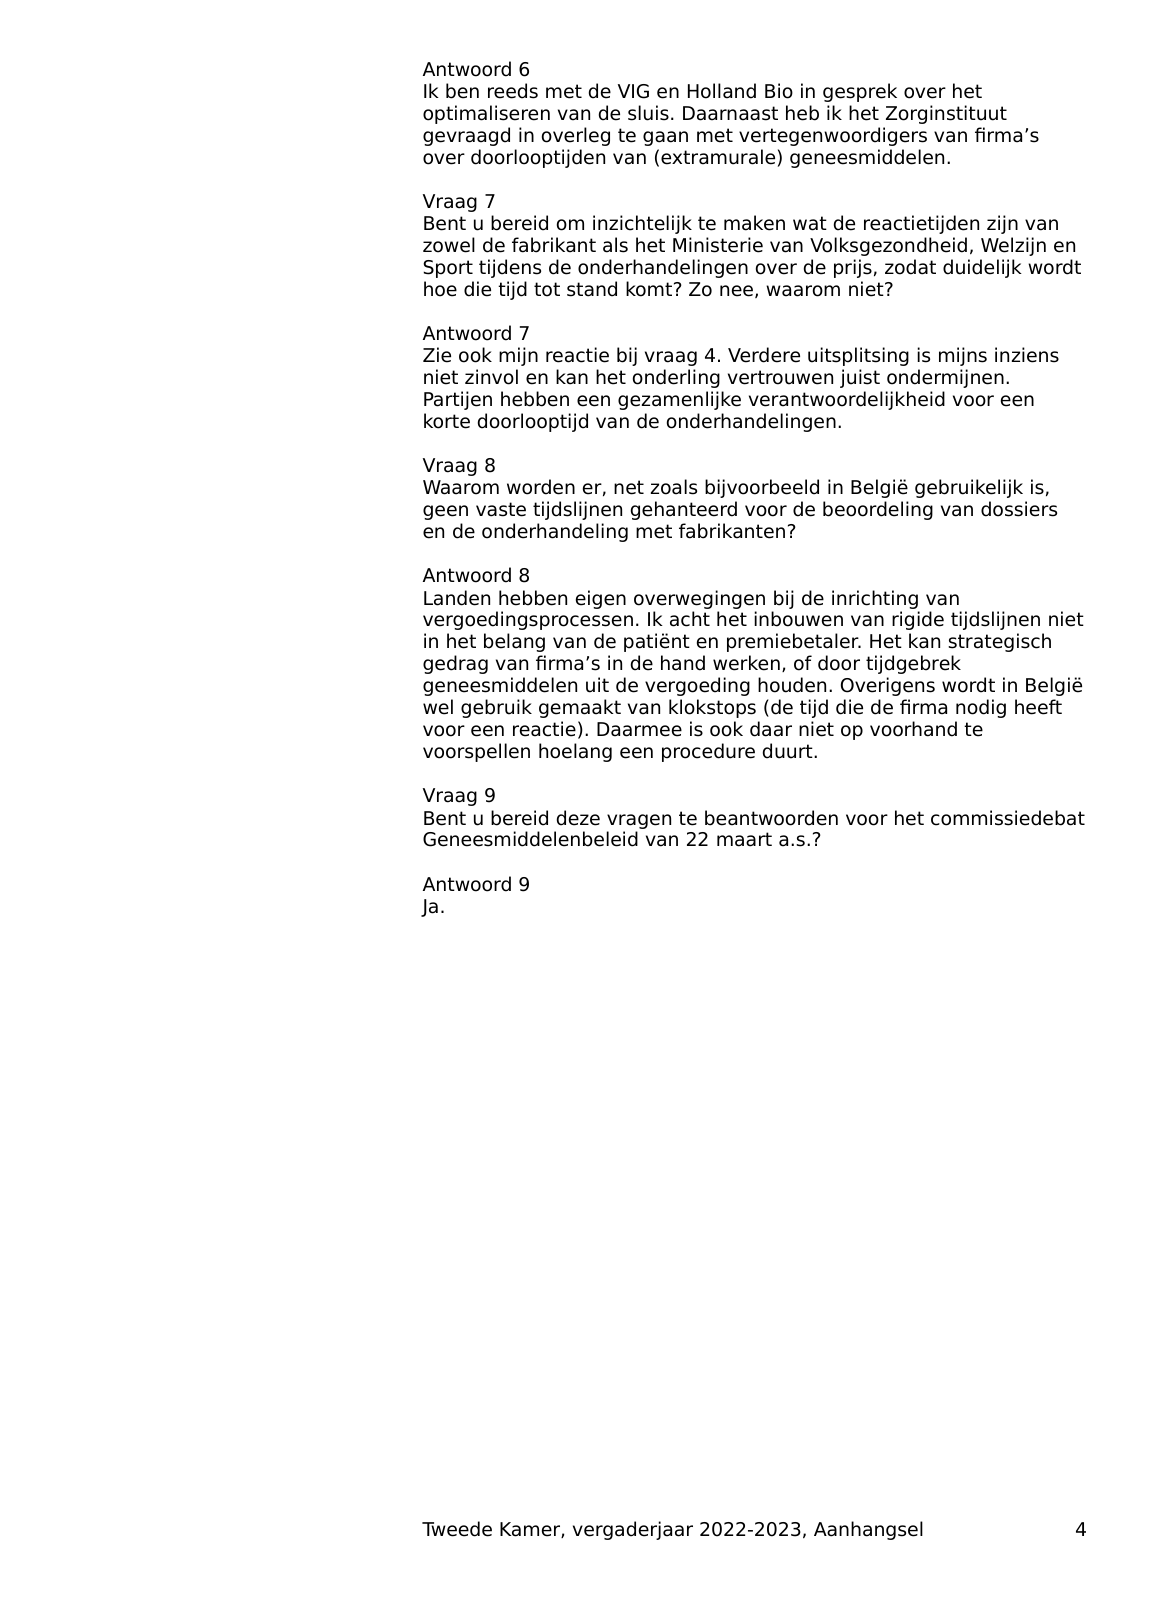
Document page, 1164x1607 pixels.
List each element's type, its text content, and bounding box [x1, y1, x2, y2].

text Vraag 9 [422, 785, 1087, 807]
text Antwoord 9 [422, 873, 1087, 896]
text Antwoord 7 [422, 323, 1087, 345]
text Vraag 8 [422, 455, 1087, 477]
text Antwoord 8 [422, 565, 1087, 587]
text Landen hebben eigen overwegingen bij de inrichting van vergoedingsprocessen. Ik acht het inbouwen van rigide tijdslijnen niet in het belang van de patiënt en premiebetaler. Het kan strategisch gedrag van firma’s in de hand werken, of door tijdgebrek geneesmiddelen uit de vergoeding houden. Overigens wordt in België wel gebruik gemaakt van klokstops (de tijd die de firma nodig heeft voor een reactie). Daarmee is ook daar niet op voorhand te voorspellen hoelang een procedure duurt. [422, 587, 1087, 763]
text Ik ben reeds met de VIG en Holland Bio in gesprek over het optimaliseren van de sluis. Daarnaast heb ik het Zorginstituut gevraagd in overleg te gaan met vertegenwoordigers van firma’s over doorlooptijden van (extramurale) geneesmiddelen. [422, 81, 1087, 169]
text Vraag 7 [422, 191, 1087, 213]
text Bent u bereid om inzichtelijk te maken wat de reactietijden zijn van zowel de fabrikant als het Ministerie van Volksgezondheid, Welzijn en Sport tijdens de onderhandelingen over de prijs, zodat duidelijk wordt hoe die tijd tot stand komt? Zo nee, waarom niet? [422, 213, 1087, 301]
text Zie ook mijn reactie bij vraag 4. Verdere uitsplitsing is mijns inziens niet zinvol en kan het onderling vertrouwen juist ondermijnen. Partijen hebben een gezamenlijke verantwoordelijkheid voor een korte doorlooptijd van de onderhandelingen. [422, 345, 1087, 433]
text Bent u bereid deze vragen te beantwoorden voor het commissiedebat Geneesmiddelenbeleid van 22 maart a.s.? [422, 807, 1087, 851]
text Antwoord 6 [422, 59, 1087, 81]
text Waarom worden er, net zoals bijvoorbeeld in België gebruikelijk is, geen vaste tijdslijnen gehanteerd voor de beoordeling van dossiers en de onderhandeling met fabrikanten? [422, 477, 1087, 543]
text Ja. [422, 896, 1087, 917]
